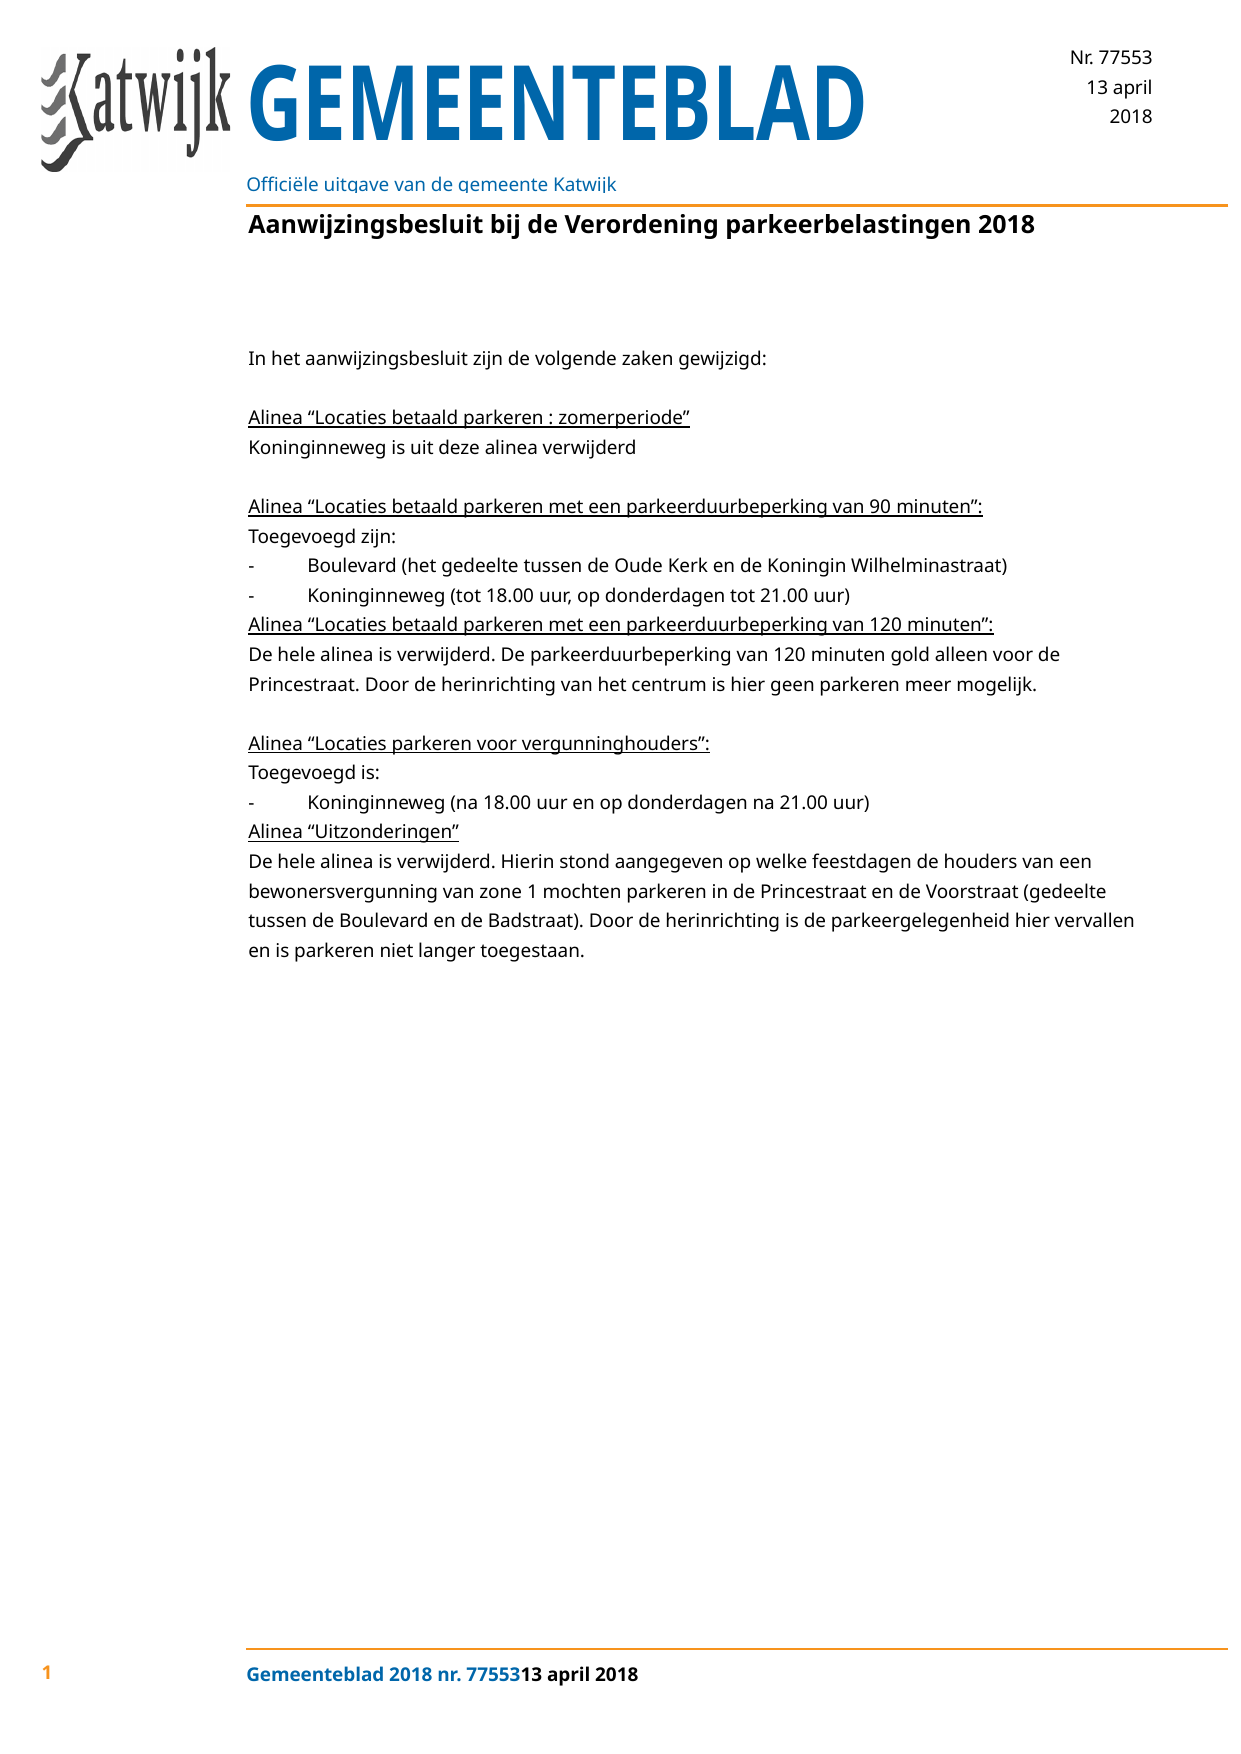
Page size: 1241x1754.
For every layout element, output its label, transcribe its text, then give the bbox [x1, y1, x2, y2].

text Toegevoegd zijn: [248, 523, 1152, 548]
text Aanwijzingsbesluit bij de Verordening parkeerbelastingen 2018 [248, 207, 1152, 241]
text Koninginneweg is uit deze alinea verwijderd [248, 434, 1152, 460]
text De hele alinea is verwijderd. De parkeerduurbeperking van 120 minuten gold alleen voor de Princestraat. Door de herinrichting van het centrum is hier geen parkeren meer mogelijk. [248, 641, 1152, 696]
list Koninginneweg (na 18.00 uur en op donderdagen na 21.00 uur) [248, 789, 1152, 815]
text Alinea “Locaties betaald parkeren : zomerperiode” [248, 404, 1152, 430]
text Alinea “Locaties betaald parkeren met een parkeerduurbeperking van 120 minuten”: [248, 612, 1152, 637]
text De hele alinea is verwijderd. Hierin stond aangegeven op welke feestdagen de houders van een bewonersvergunning van zone 1 mochten parkeren in de Princestraat en de Voorstraat (gedeelte tussen de Boulevard en de Badstraat). Door de herinrichting is de parkeergelegenheid hier vervallen en is parkeren niet langer toegestaan. [248, 848, 1152, 963]
list Koninginneweg (tot 18.00 uur, op donderdagen tot 21.00 uur) [248, 582, 1152, 608]
text Toegevoegd is: [248, 759, 1152, 785]
text Alinea “Locaties parkeren voor vergunninghouders”: [248, 730, 1152, 756]
text In het aanwijzingsbesluit zijn de volgende zaken gewijzigd: [248, 345, 1152, 371]
text Alinea “Uitzonderingen” [248, 819, 1152, 844]
text Alinea “Locaties betaald parkeren met een parkeerduurbeperking van 90 minuten”: [248, 493, 1152, 519]
picture [41, 47, 231, 172]
list Boulevard (het gedeelte tussen de Oude Kerk en de Koningin Wilhelminastraat) [248, 552, 1152, 578]
